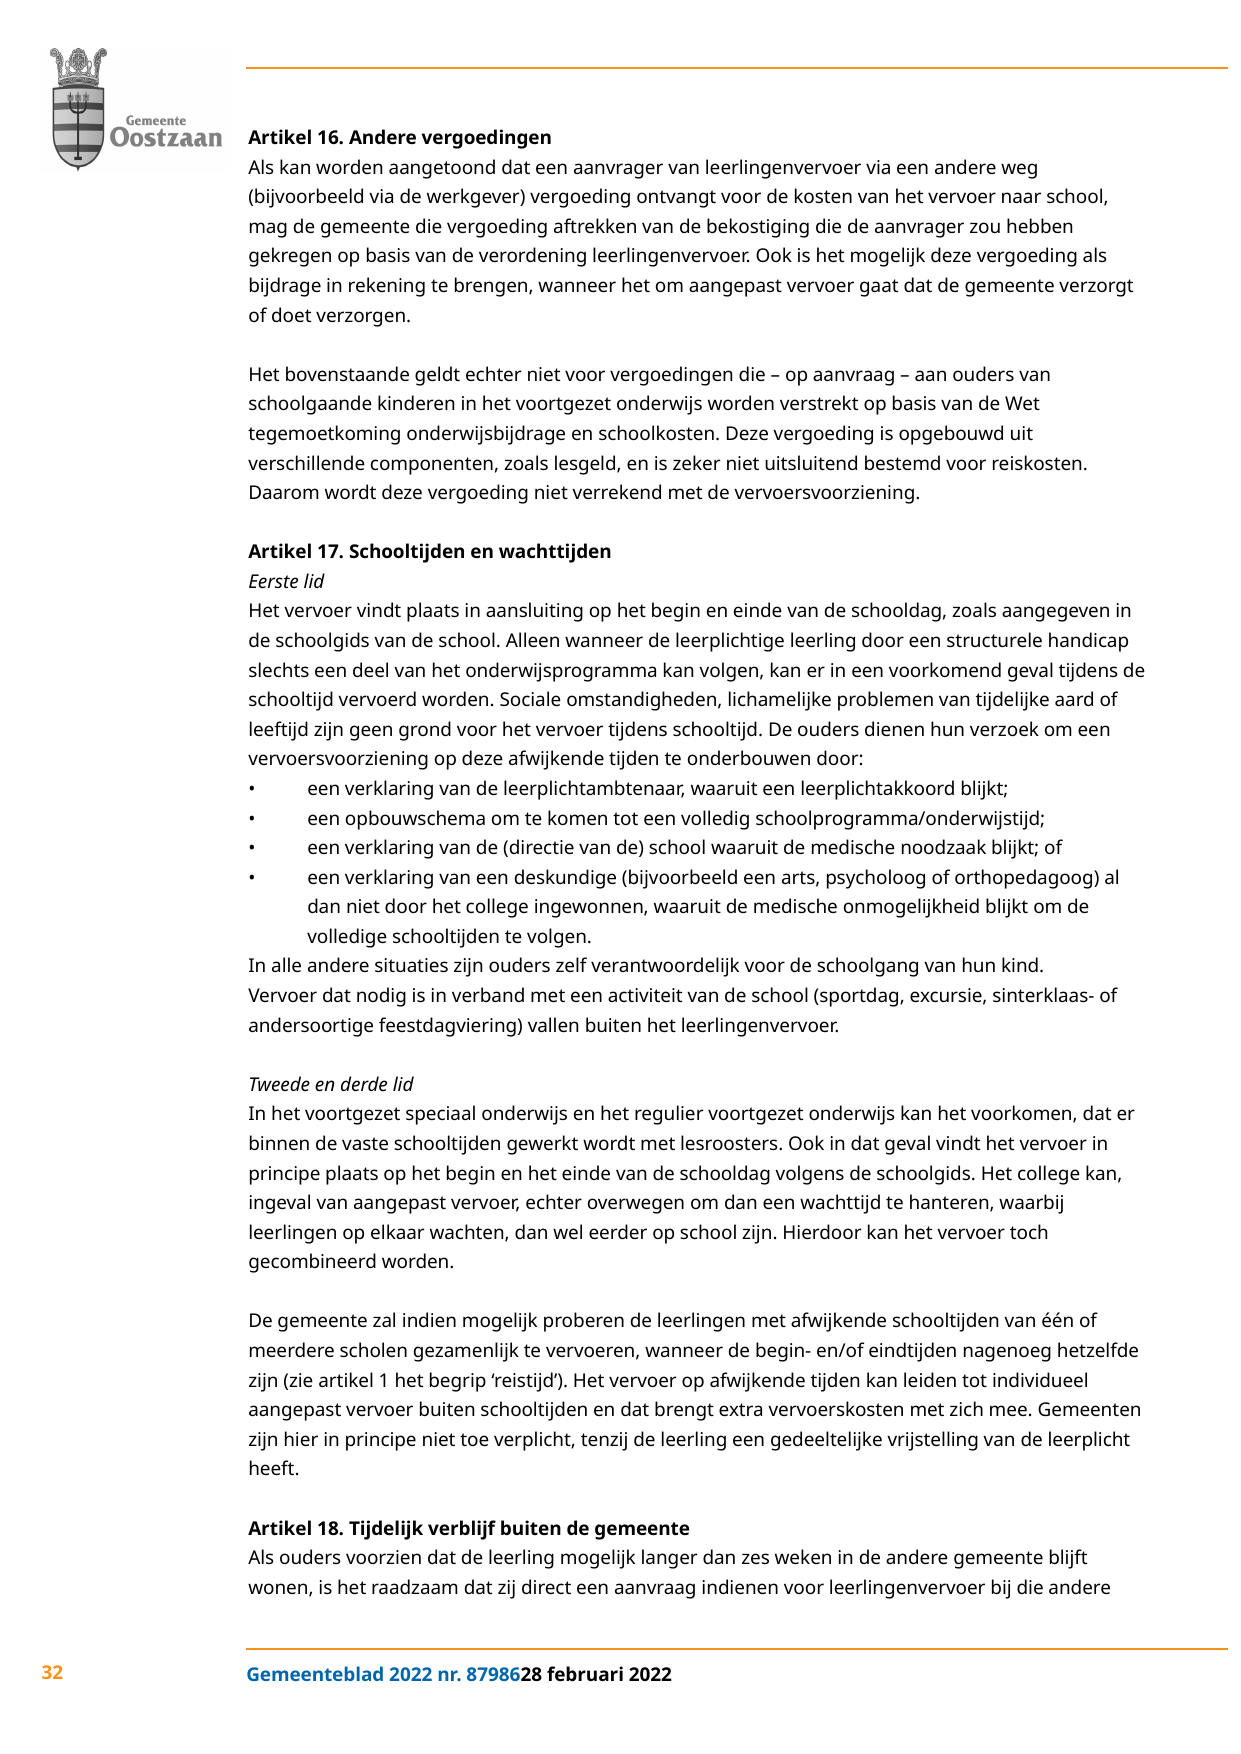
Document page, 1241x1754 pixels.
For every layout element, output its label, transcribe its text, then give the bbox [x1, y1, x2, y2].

text In het voortgezet speciaal onderwijs en het regulier voortgezet onderwijs kan het voorkomen, dat er binnen de vaste schooltijden gewerkt wordt met lesroosters. Ook in dat geval vindt het vervoer in principe plaats op het begin en het einde van de schooldag volgens de schoolgids. Het college kan, ingeval van aangepast vervoer, echter overwegen om dan een wachttijd te hanteren, waarbij leerlingen op elkaar wachten, dan wel eerder op school zijn. Hierdoor kan het vervoer toch gecombineerd worden. [248, 1101, 1152, 1274]
text Als ouders voorzien dat de leerling mogelijk langer dan zes weken in de andere gemeente blijft wonen, is het raadzaam dat zij direct een aanvraag indienen voor leerlingenvervoer bij die andere [248, 1544, 1152, 1600]
text Tweede en derde lid [248, 1071, 1152, 1097]
text Vervoer dat nodig is in verband met een activiteit van de school (sportdag, excursie, sinterklaas- of andersoortige feestdagviering) vallen buiten het leerlingenvervoer. [248, 982, 1152, 1038]
list een verklaring van een deskundige (bijvoorbeeld een arts, psycholoog of orthopedagoog) al dan niet door het college ingewonnen, waaruit de medische onmogelijkheid blijkt om de volledige schooltijden te volgen. [248, 864, 1152, 949]
text Eerste lid [248, 568, 1152, 594]
list een opbouwschema om te komen tot een volledig schoolprogramma/onderwijstijd; [248, 805, 1152, 831]
text Artikel 16. Andere vergoedingen [248, 124, 1152, 150]
text In alle andere situaties zijn ouders zelf verantwoordelijk voor de schoolgang van hun kind. [248, 953, 1152, 978]
text Als kan worden aangetoond dat een aanvrager van leerlingenvervoer via een andere weg (bijvoorbeeld via de werkgever) vergoeding ontvangt voor de kosten van het vervoer naar school, mag de gemeente die vergoeding aftrekken van de bekostiging die de aanvrager zou hebben gekregen op basis van de verordening leerlingenvervoer. Ook is het mogelijk deze vergoeding als bijdrage in rekening te brengen, wanneer het om aangepast vervoer gaat dat de gemeente verzorgt of doet verzorgen. [248, 154, 1152, 328]
list een verklaring van de (directie van de) school waaruit de medische noodzaak blijkt; of [248, 834, 1152, 860]
text De gemeente zal indien mogelijk proberen de leerlingen met afwijkende schooltijden van één of meerdere scholen gezamenlijk te vervoeren, wanneer de begin- en/of eindtijden nagenoeg hetzelfde zijn (zie artikel 1 het begrip ‘reistijd’). Het vervoer op afwijkende tijden kan leiden tot individueel aangepast vervoer buiten schooltijden en dat brengt extra vervoerskosten met zich mee. Gemeenten zijn hier in principe niet toe verplicht, tenzij de leerling een gedeeltelijke vrijstelling van de leerplicht heeft. [248, 1308, 1152, 1481]
text Artikel 18. Tijdelijk verblijf buiten de gemeente [248, 1515, 1152, 1541]
text Het vervoer vindt plaats in aansluiting op het begin en einde van de schooldag, zoals aangegeven in de schoolgids van de school. Alleen wanneer de leerplichtige leerling door een structurele handicap slechts een deel van het onderwijsprogramma kan volgen, kan er in een voorkomend geval tijdens de schooltijd vervoerd worden. Sociale omstandigheden, lichamelijke problemen van tijdelijke aard of leeftijd zijn geen grond voor het vervoer tijdens schooltijd. De ouders dienen hun verzoek om een vervoersvoorziening op deze afwijkende tijden te onderbouwen door: [248, 598, 1152, 771]
list een verklaring van de leerplichtambtenaar, waaruit een leerplichtakkoord blijkt; [248, 775, 1152, 801]
text Het bovenstaande geldt echter niet voor vergoedingen die – op aanvraag – aan ouders van schoolgaande kinderen in het voortgezet onderwijs worden verstrekt op basis van de Wet tegemoetkoming onderwijsbijdrage en schoolkosten. Deze vergoeding is opgebouwd uit verschillende componenten, zoals lesgeld, en is zeker niet uitsluitend bestemd voor reiskosten. Daarom wordt deze vergoeding niet verrekend met de vervoersvoorziening. [248, 361, 1152, 505]
picture [41, 47, 231, 172]
text Artikel 17. Schooltijden en wachttijden [248, 538, 1152, 564]
